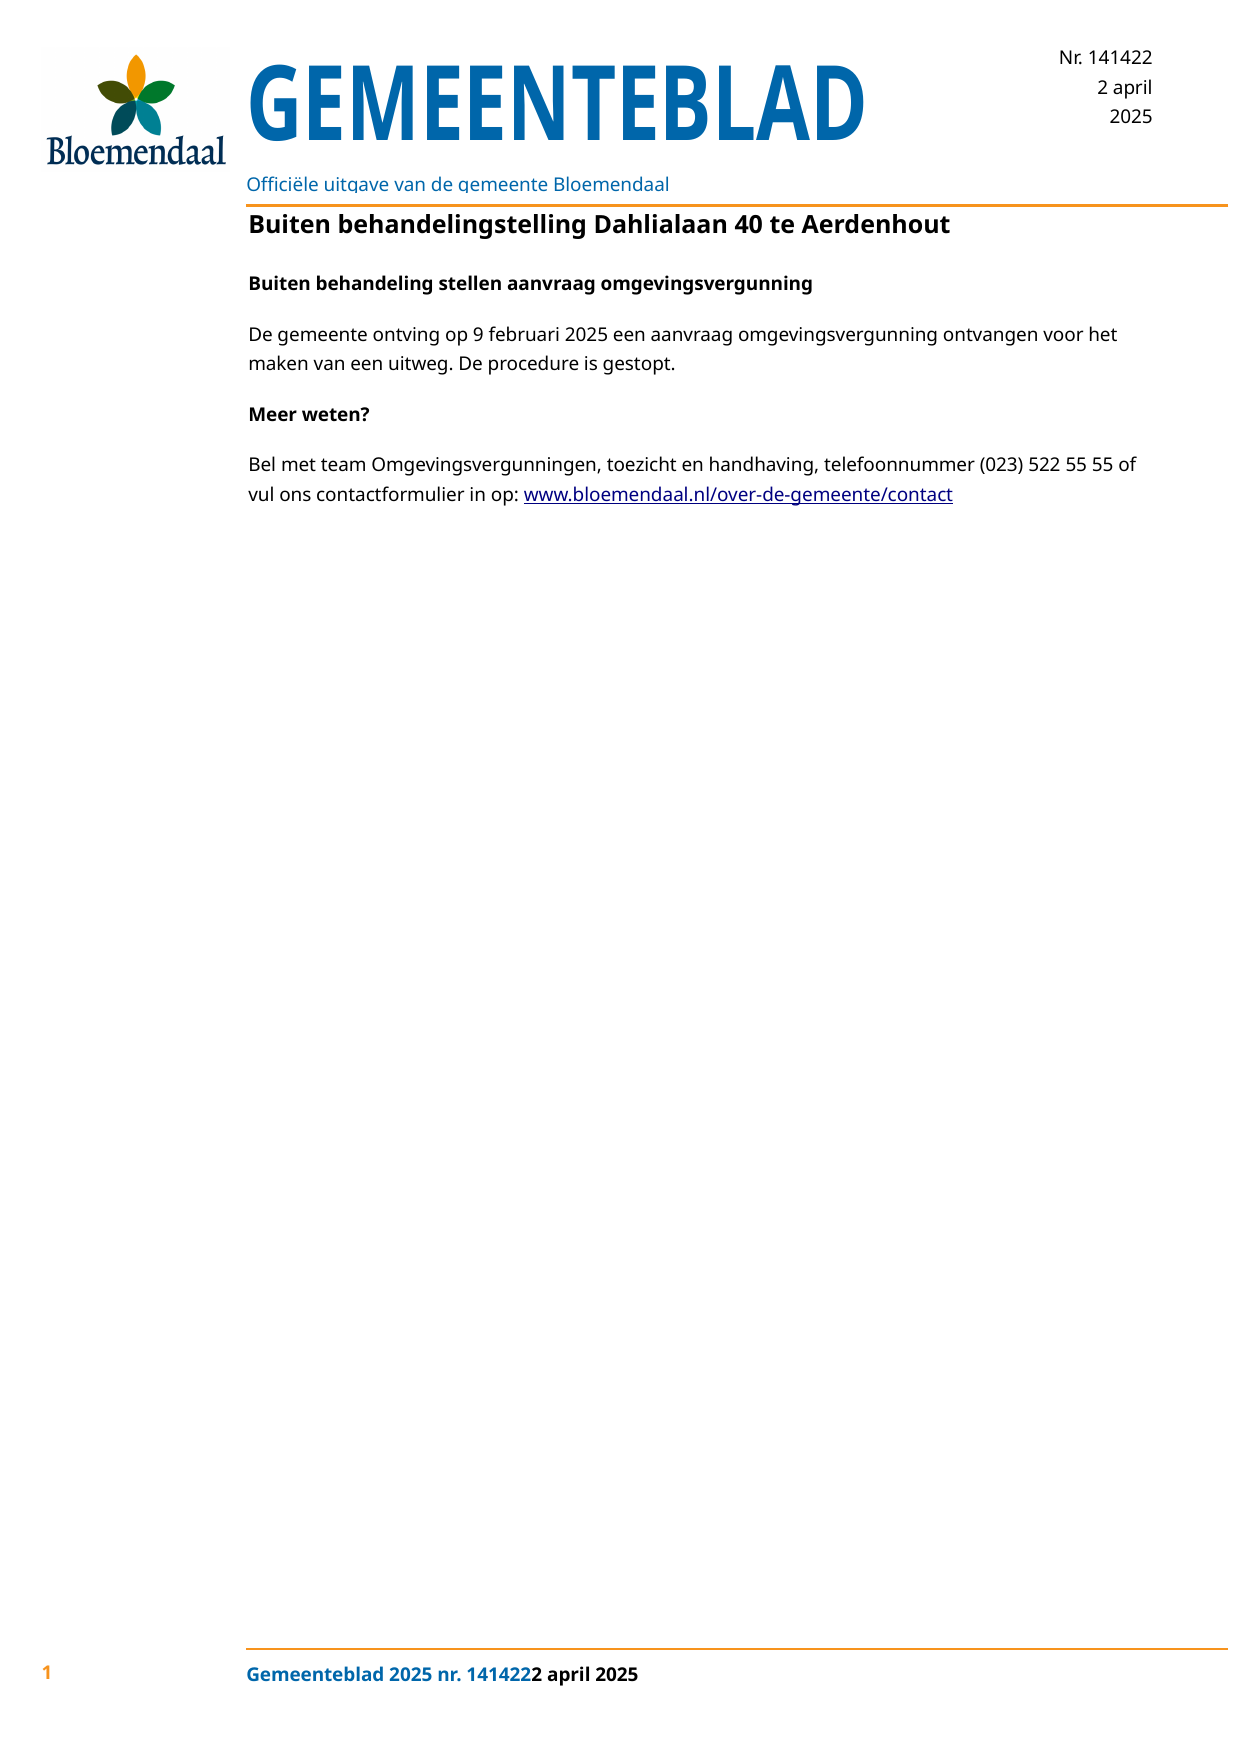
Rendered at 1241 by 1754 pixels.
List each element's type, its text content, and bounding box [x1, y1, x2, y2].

text Meer weten? [248, 401, 1152, 426]
text Buiten behandelingstelling Dahlialaan 40 te Aerdenhout [248, 207, 1152, 241]
text Bel met team Omgevingsvergunningen, toezicht en handhaving, telefoonnummer (023) 522 55 55 of vul ons contactformulier in op: www.bloemendaal.nl/over-de-gemeente/contact [248, 451, 1152, 506]
picture [41, 47, 231, 172]
text De gemeente ontving op 9 februari 2025 een aanvraag omgevingsvergunning ontvangen voor het maken van een uitweg. De procedure is gestopt. [248, 321, 1152, 376]
text Buiten behandeling stellen aanvraag omgevingsvergunning [248, 270, 1152, 296]
